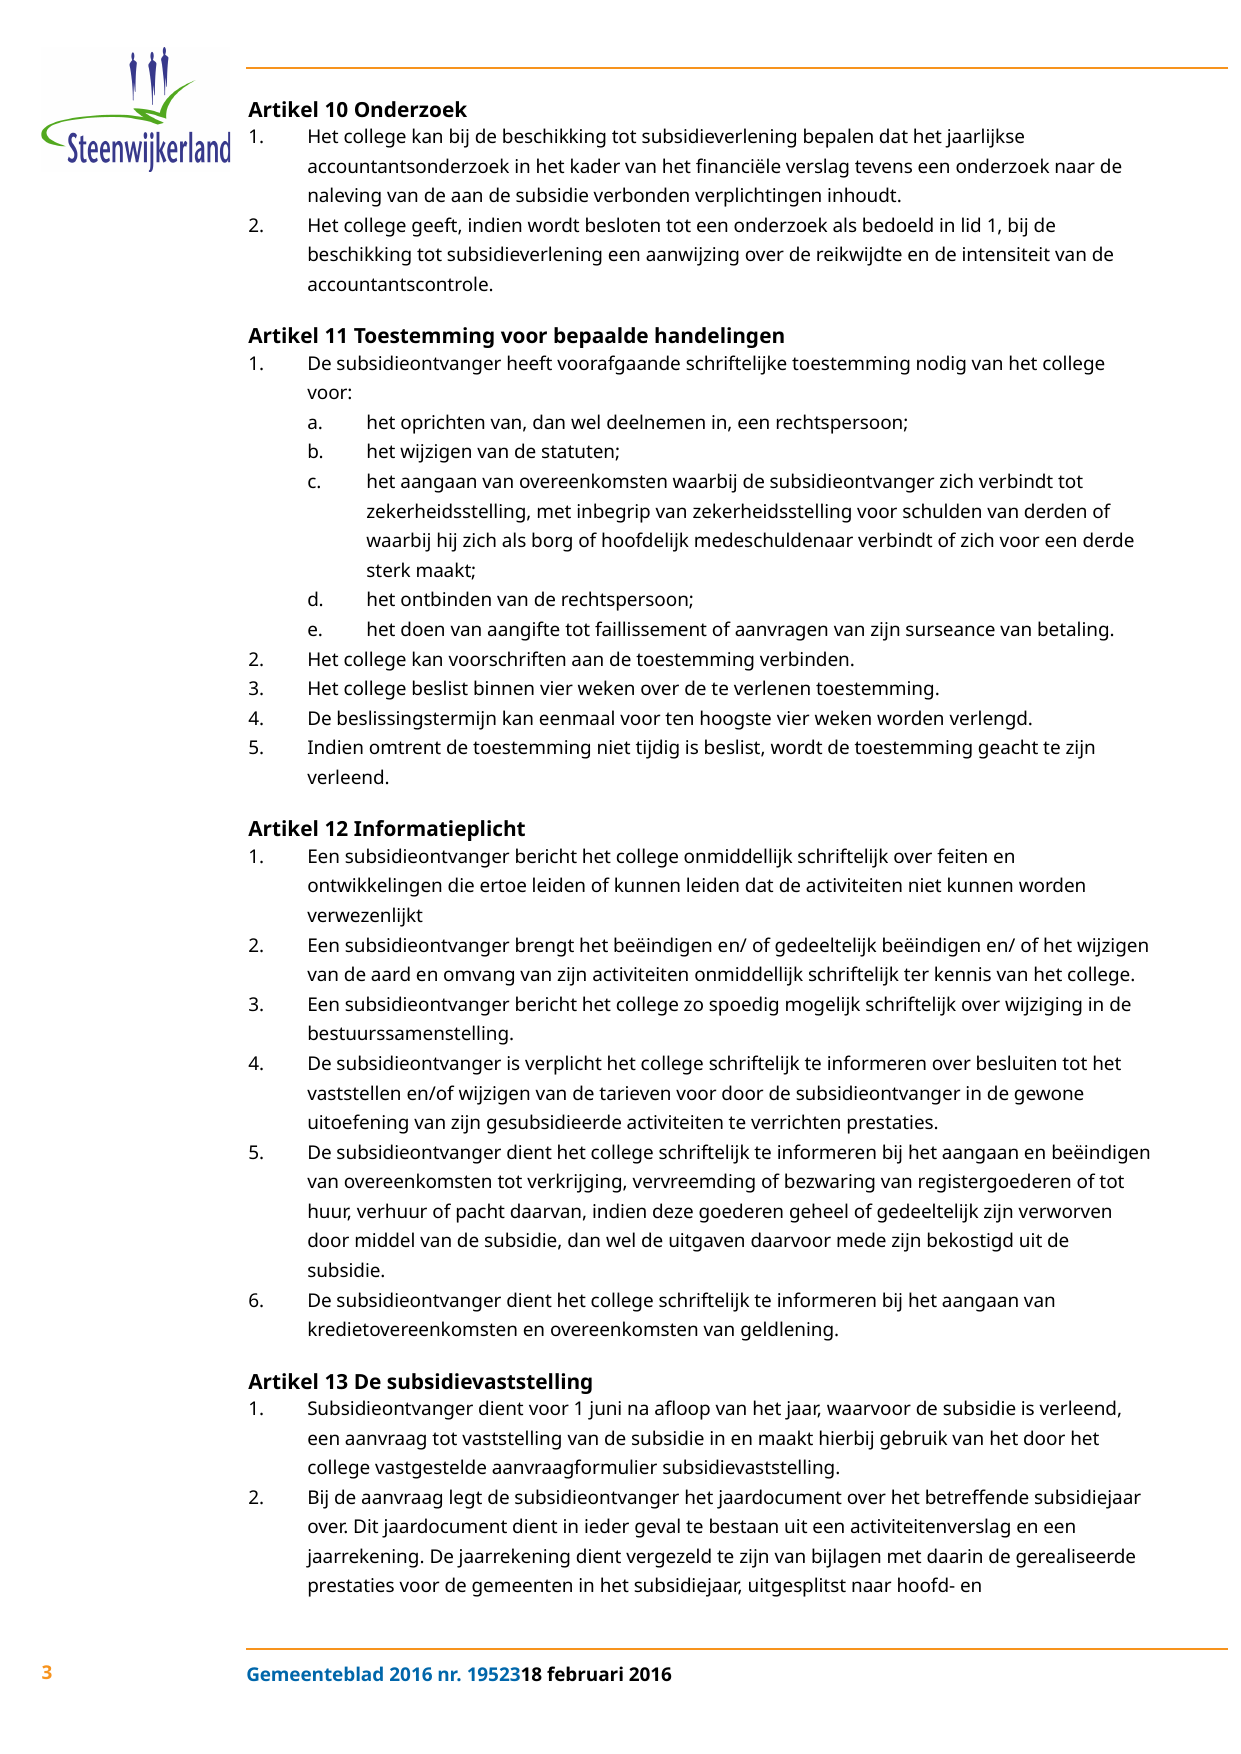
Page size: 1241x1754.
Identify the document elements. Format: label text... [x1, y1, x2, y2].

list Bij de aanvraag legt de subsidieontvanger het jaardocument over het betreffende subsidiejaar over. Dit jaardocument dient in ieder geval te bestaan uit een activiteitenverslag en een jaarrekening. De jaarrekening dient vergezeld te zijn van bijlagen met daarin de gerealiseerde prestaties voor de gemeenten in het subsidiejaar, uitgesplitst naar hoofd- en [248, 1484, 1152, 1598]
list Het college beslist binnen vier weken over de te verlenen toestemming. [248, 675, 1152, 701]
list het wijzigen van de statuten; [307, 439, 1152, 464]
list het aangaan van overeenkomsten waarbij de subsidieontvanger zich verbindt tot zekerheidsstelling, met inbegrip van zekerheidsstelling voor schulden van derden of waarbij hij zich als borg of hoofdelijk medeschuldenaar verbindt of zich voor een derde sterk maakt; [307, 468, 1152, 583]
text Artikel 11 Toestemming voor bepaalde handelingen [248, 322, 1152, 350]
list het oprichten van, dan wel deelnemen in, een rechtspersoon; [307, 409, 1152, 435]
list het doen van aangifte tot faillissement of aanvragen van zijn surseance van betaling. [307, 616, 1152, 642]
text Artikel 12 Informatieplicht [248, 814, 1152, 843]
list Een subsidieontvanger bericht het college zo spoedig mogelijk schriftelijk over wijziging in de bestuurssamenstelling. [248, 991, 1152, 1046]
list Het college geeft, indien wordt besloten tot een onderzoek als bedoeld in lid 1, bij de beschikking tot subsidieverlening een aanwijzing over de reikwijdte en de intensiteit van de accountantscontrole. [248, 212, 1152, 297]
list De subsidieontvanger is verplicht het college schriftelijk te informeren over besluiten tot het vaststellen en/of wijzigen van de tarieven voor door de subsidieontvanger in de gewone uitoefening van zijn gesubsidieerde activiteiten te verrichten prestaties. [248, 1050, 1152, 1135]
picture [41, 47, 231, 172]
list het ontbinden van de rechtspersoon; [307, 587, 1152, 612]
list Indien omtrent de toestemming niet tijdig is beslist, wordt de toestemming geacht te zijn verleend. [248, 734, 1152, 790]
list Het college kan bij de beschikking tot subsidieverlening bepalen dat het jaarlijkse accountantsonderzoek in het kader van het financiële verslag tevens een onderzoek naar de naleving van de aan de subsidie verbonden verplichtingen inhoudt. [248, 123, 1152, 208]
list De subsidieontvanger heeft voorafgaande schriftelijke toestemming nodig van het college voor: [248, 350, 1152, 405]
list Een subsidieontvanger bericht het college onmiddellijk schriftelijk over feiten en ontwikkelingen die ertoe leiden of kunnen leiden dat de activiteiten niet kunnen worden verwezenlijkt [248, 843, 1152, 928]
list Een subsidieontvanger brengt het beëindigen en/ of gedeeltelijk beëindigen en/ of het wijzigen van de aard en omvang van zijn activiteiten onmiddellijk schriftelijk ter kennis van het college. [248, 932, 1152, 987]
list Subsidieontvanger dient voor 1 juni na afloop van het jaar, waarvoor de subsidie is verleend, een aanvraag tot vaststelling van de subsidie in en maakt hierbij gebruik van het door het college vastgestelde aanvraagformulier subsidievaststelling. [248, 1395, 1152, 1480]
list De beslissingstermijn kan eenmaal voor ten hoogste vier weken worden verlengd. [248, 705, 1152, 731]
text Artikel 10 Onderzoek [248, 95, 1152, 123]
list Het college kan voorschriften aan de toestemming verbinden. [248, 646, 1152, 672]
text Artikel 13 De subsidievaststelling [248, 1367, 1152, 1395]
list De subsidieontvanger dient het college schriftelijk te informeren bij het aangaan en beëindigen van overeenkomsten tot verkrijging, vervreemding of bezwaring van registergoederen of tot huur, verhuur of pacht daarvan, indien deze goederen geheel of gedeeltelijk zijn verworven door middel van de subsidie, dan wel de uitgaven daarvoor mede zijn bekostigd uit de subsidie. [248, 1139, 1152, 1283]
list De subsidieontvanger dient het college schriftelijk te informeren bij het aangaan van kredietovereenkomsten en overeenkomsten van geldlening. [248, 1287, 1152, 1342]
